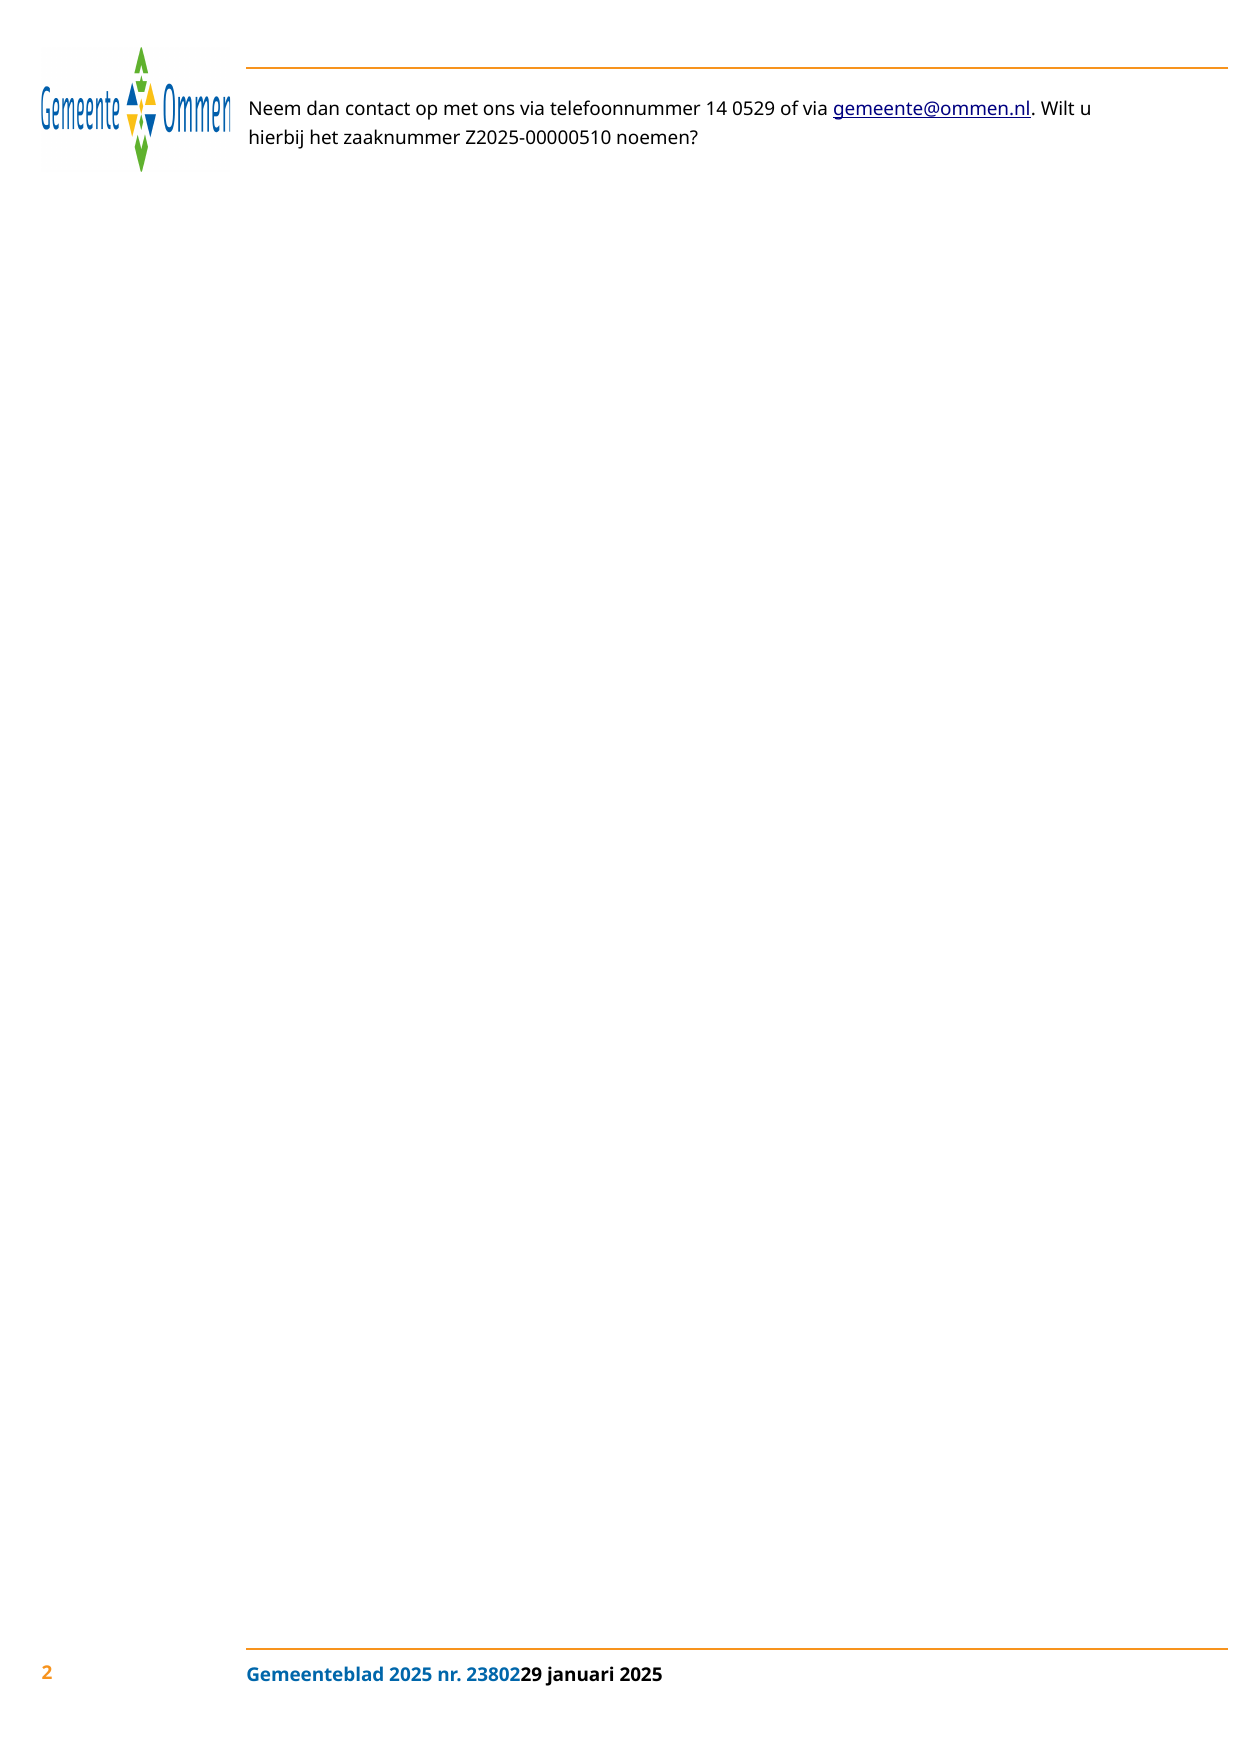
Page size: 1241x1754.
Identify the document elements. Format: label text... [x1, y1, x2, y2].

picture [41, 47, 231, 172]
text Neem dan contact op met ons via telefoonnummer 14 0529 of via gemeente@ommen.nl. Wilt u hierbij het zaaknummer Z2025-00000510 noemen? [248, 95, 1152, 150]
